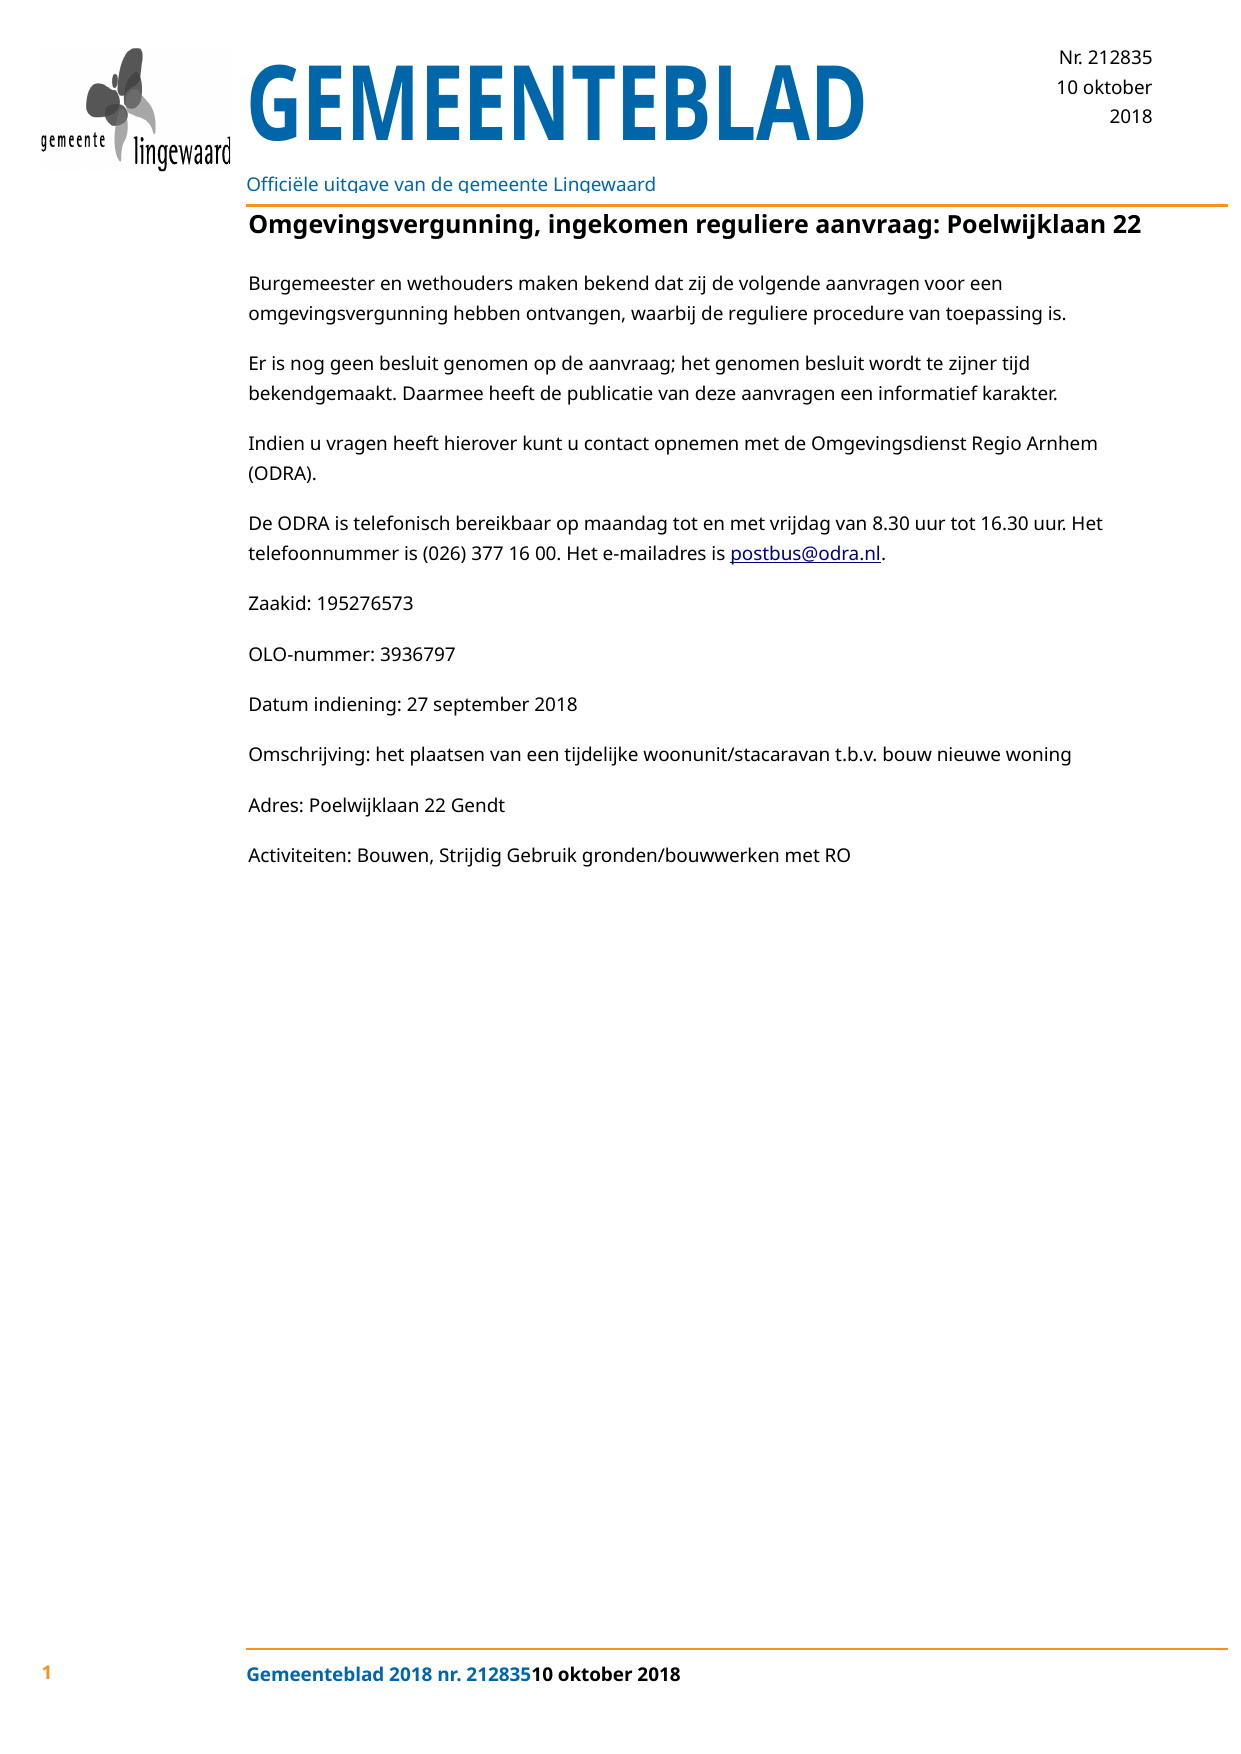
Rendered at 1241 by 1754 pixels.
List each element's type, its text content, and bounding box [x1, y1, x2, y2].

text Zaakid: 195276573 [248, 590, 1152, 616]
picture [41, 47, 231, 172]
text Activiteiten: Bouwen, Strijdig Gebruik gronden/bouwwerken met RO [248, 842, 1152, 868]
text Burgemeester en wethouders maken bekend dat zij de volgende aanvragen voor een omgevingsvergunning hebben ontvangen, waarbij de reguliere procedure van toepassing is. [248, 270, 1152, 326]
text Er is nog geen besluit genomen op de aanvraag; het genomen besluit wordt te zijner tijd bekendgemaakt. Daarmee heeft de publicatie van deze aanvragen een informatief karakter. [248, 350, 1152, 406]
text Adres: Poelwijklaan 22 Gendt [248, 792, 1152, 818]
text OLO-nummer: 3936797 [248, 641, 1152, 666]
text Omschrijving: het plaatsen van een tijdelijke woonunit/stacaravan t.b.v. bouw nieuwe woning [248, 742, 1152, 767]
text Datum indiening: 27 september 2018 [248, 691, 1152, 717]
text De ODRA is telefonisch bereikbaar op maandag tot en met vrijdag van 8.30 uur tot 16.30 uur. Het telefoonnummer is (026) 377 16 00. Het e-mailadres is postbus@odra.nl. [248, 510, 1152, 566]
text Indien u vragen heeft hierover kunt u contact opnemen met de Omgevingsdienst Regio Arnhem (ODRA). [248, 430, 1152, 486]
text Omgevingsvergunning, ingekomen reguliere aanvraag: Poelwijklaan 22 [248, 207, 1152, 241]
